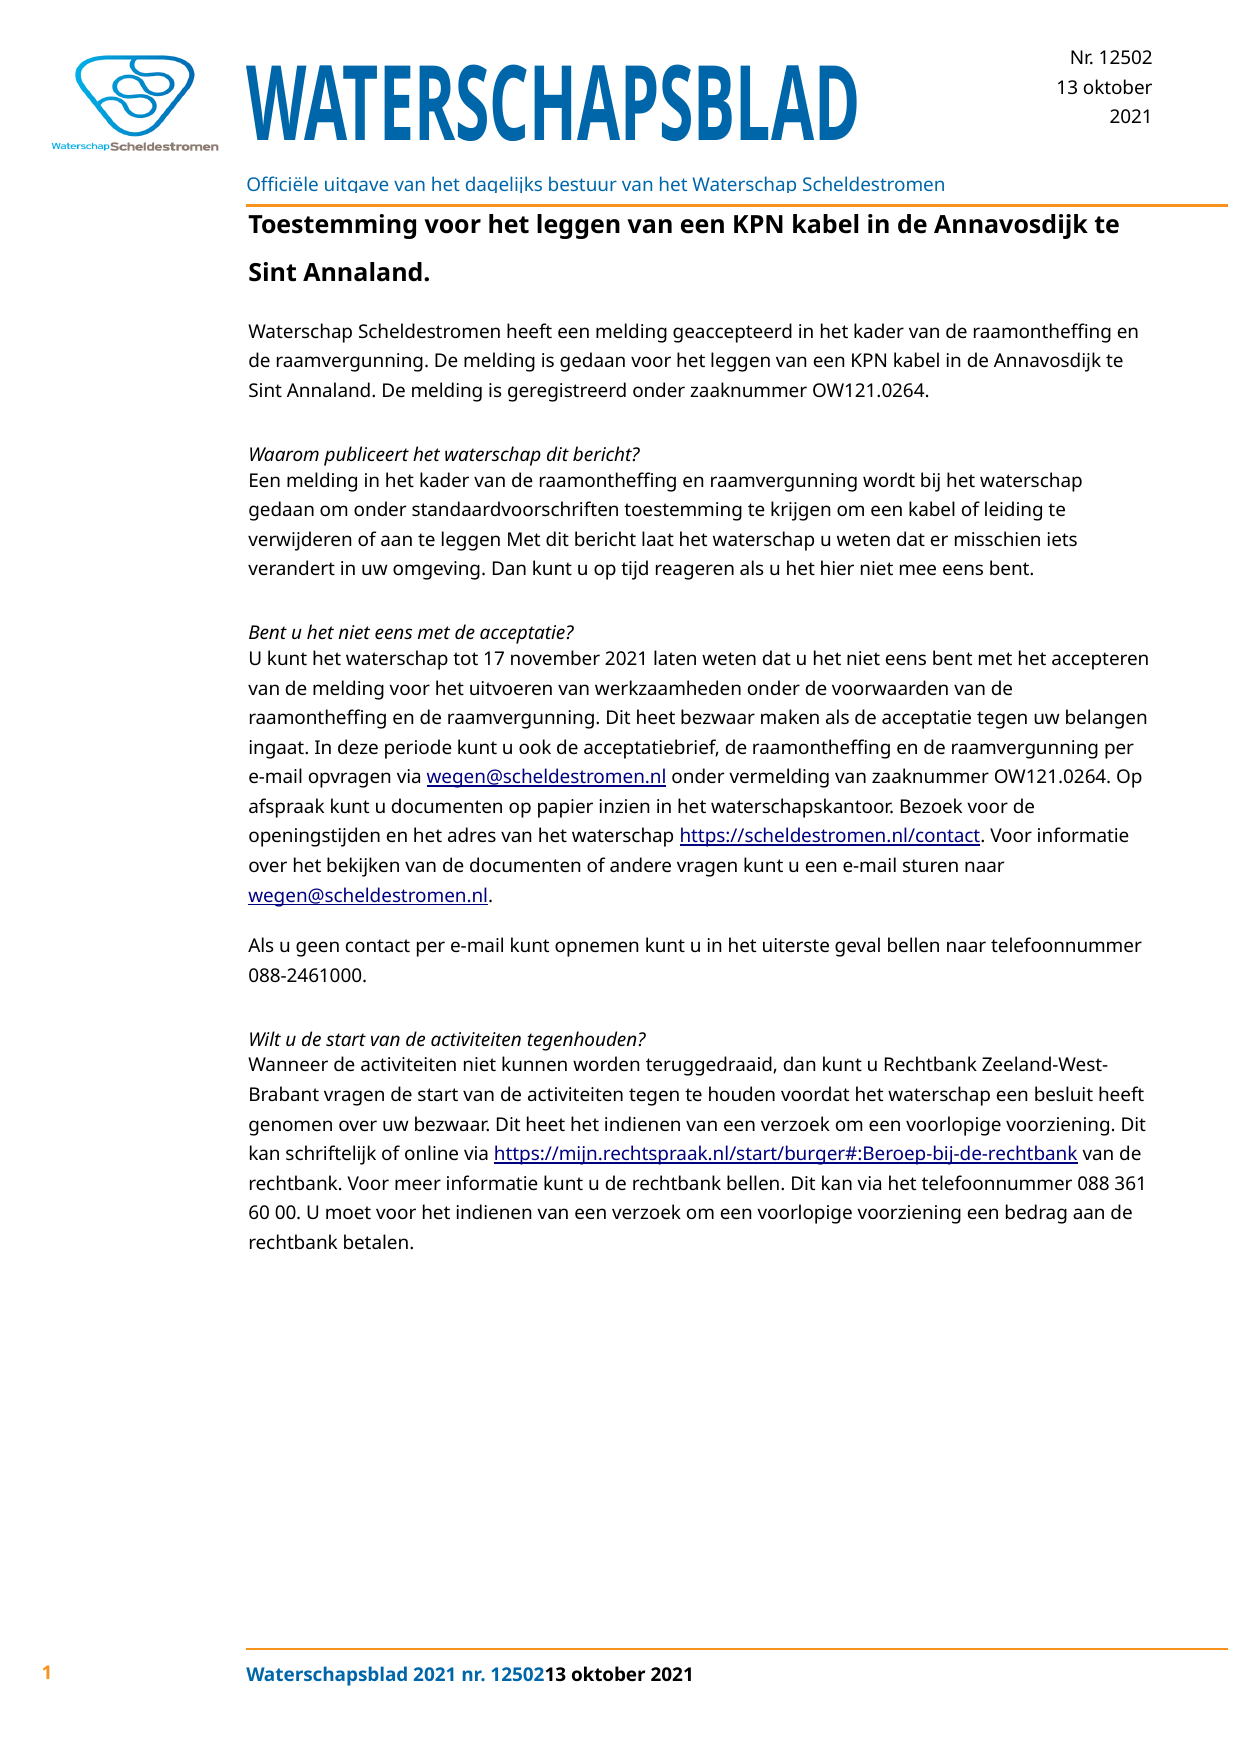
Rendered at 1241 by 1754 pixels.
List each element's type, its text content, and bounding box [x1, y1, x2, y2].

text Wanneer de activiteiten niet kunnen worden teruggedraaid, dan kunt u Rechtbank Zeeland-West-Brabant vragen de start van de activiteiten tegen te houden voordat het waterschap een besluit heeft genomen over uw bezwaar. Dit heet het indienen van een verzoek om een voorlopige voorziening. Dit kan schriftelijk of online via https://mijn.rechtspraak.nl/start/burger#:Beroep-bij-de-rechtbank van de rechtbank. Voor meer informatie kunt u de rechtbank bellen. Dit kan via het telefoonnummer 088 361 60 00. U moet voor het indienen van een verzoek om een voorlopige voorziening een bedrag aan de rechtbank betalen. [248, 1052, 1152, 1255]
picture [41, 47, 231, 172]
text Wilt u de start van de activiteiten tegenhouden? [248, 1026, 1152, 1052]
text Bent u het niet eens met de acceptatie? [248, 619, 1152, 645]
text Waterschap Scheldestromen heeft een melding geaccepteerd in het kader van de raamontheffing en de raamvergunning. De melding is gedaan voor het leggen van een KPN kabel in de Annavosdijk te Sint Annaland. De melding is geregistreerd onder zaaknummer OW121.0264. [248, 318, 1152, 403]
text Als u geen contact per e-mail kunt opnemen kunt u in het uiterste geval bellen naar telefoonnummer 088-2461000. [248, 932, 1152, 988]
text Een melding in het kader van de raamontheffing en raamvergunning wordt bij het waterschap gedaan om onder standaardvoorschriften toestemming te krijgen om een kabel of leiding te verwijderen of aan te leggen Met dit bericht laat het waterschap u weten dat er misschien iets verandert in uw omgeving. Dan kunt u op tijd reageren als u het hier niet mee eens bent. [248, 467, 1152, 581]
text U kunt het waterschap tot 17 november 2021 laten weten dat u het niet eens bent met het accepteren van de melding voor het uitvoeren van werkzaamheden onder de voorwaarden van de raamontheffing en de raamvergunning. Dit heet bezwaar maken als de acceptatie tegen uw belangen ingaat. In deze periode kunt u ook de acceptatiebrief, de raamontheffing en de raamvergunning per e-mail opvragen via wegen@scheldestromen.nl onder vermelding van zaaknummer OW121.0264. Op afspraak kunt u documenten op papier inzien in het waterschapskantoor. Bezoek voor de openingstijden en het adres van het waterschap https://scheldestromen.nl/contact. Voor informatie over het bekijken van de documenten of andere vragen kunt u een e-mail sturen naar wegen@scheldestromen.nl. [248, 645, 1152, 908]
text Toestemming voor het leggen van een KPN kabel in de Annavosdijk te Sint Annaland. [248, 207, 1152, 288]
text Waarom publiceert het waterschap dit bericht? [248, 441, 1152, 467]
